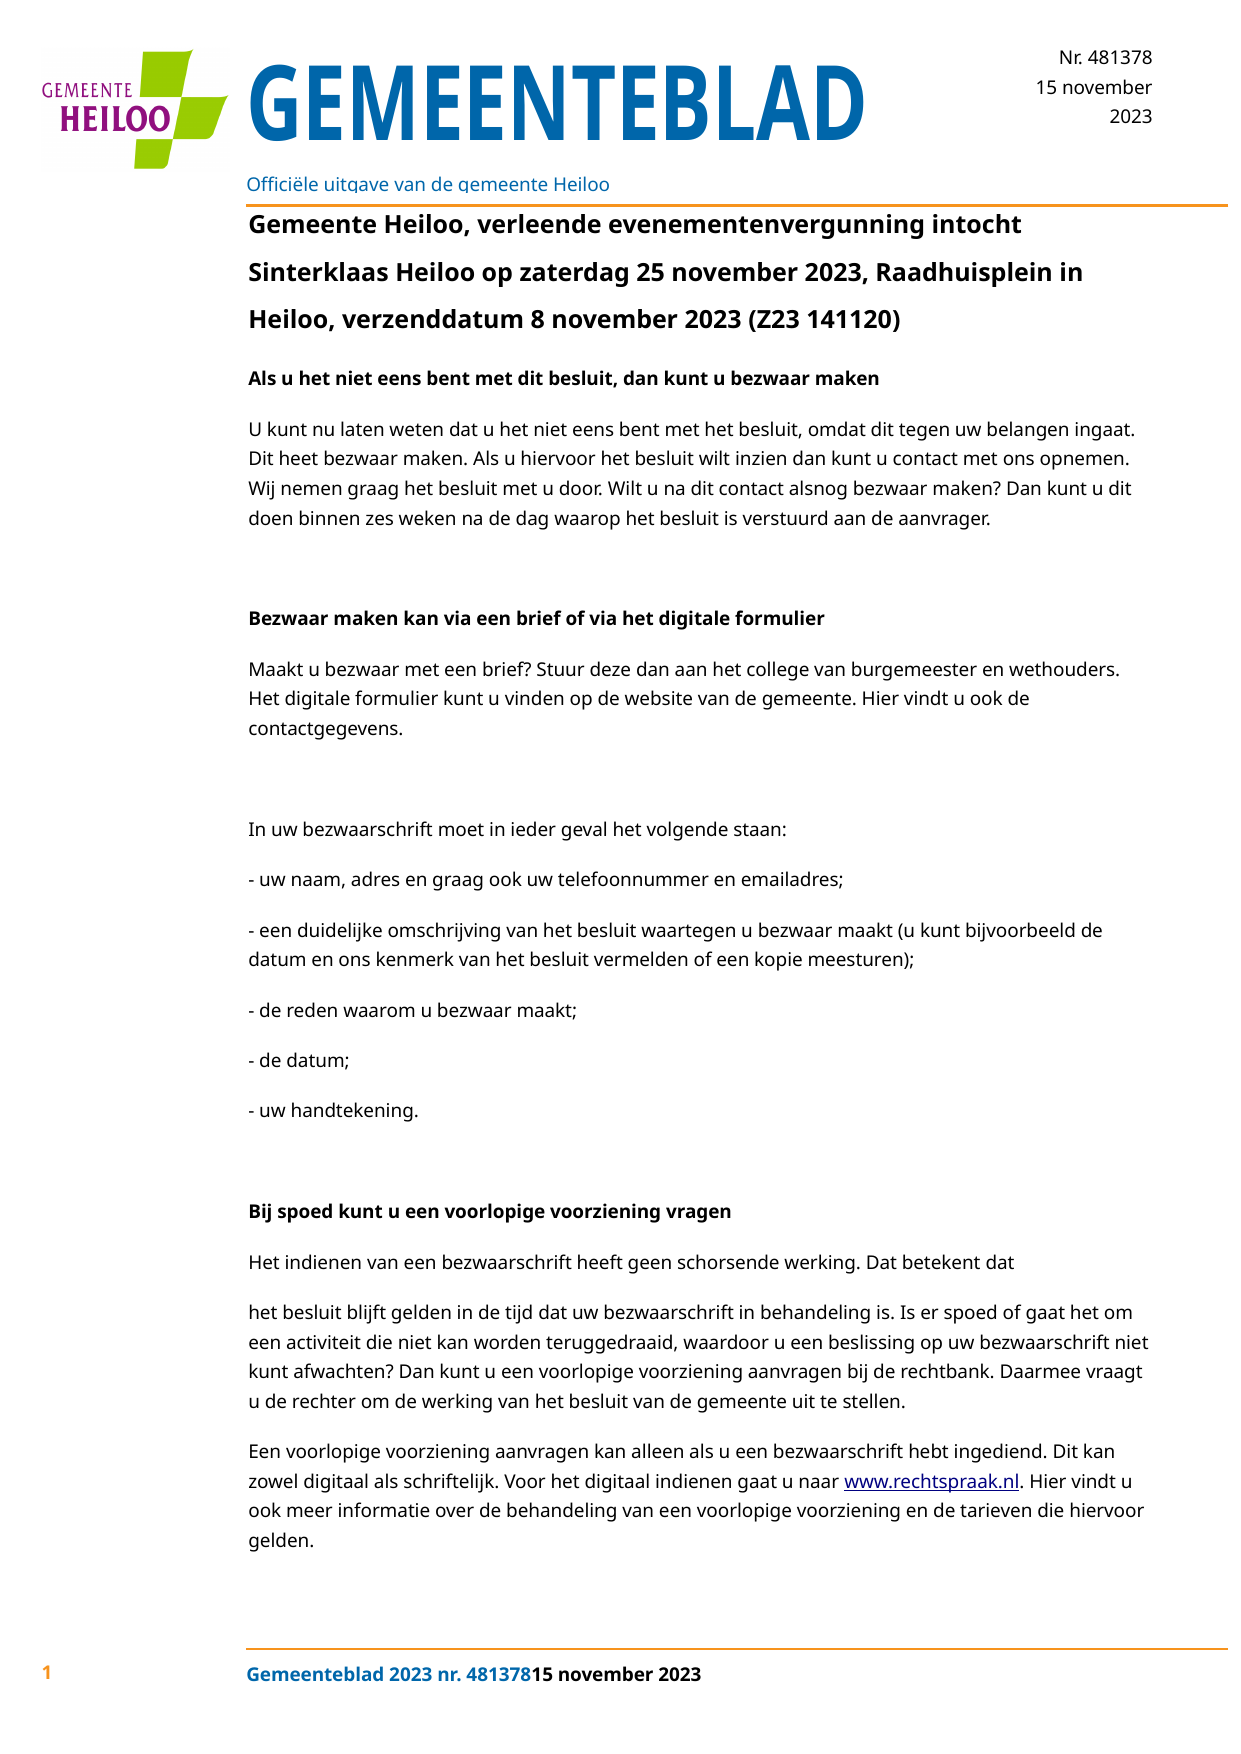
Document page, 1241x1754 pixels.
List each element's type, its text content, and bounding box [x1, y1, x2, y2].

text In uw bezwaarschrift moet in ieder geval het volgende staan: [248, 816, 1152, 842]
text - de reden waarom u bezwaar maakt; [248, 997, 1152, 1022]
text Maakt u bezwaar met een brief? Stuur deze dan aan het college van burgemeester en wethouders. Het digitale formulier kunt u vinden op de website van de gemeente. Hier vindt u ook de contactgegevens. [248, 656, 1152, 741]
text - uw handtekening. [248, 1098, 1152, 1123]
text het besluit blijft gelden in de tijd dat uw bezwaarschrift in behandeling is. Is er spoed of gaat het om een activiteit die niet kan worden teruggedraaid, waardoor u een beslissing op uw bezwaarschrift niet kunt afwachten? Dan kunt u een voorlopige voorziening aanvragen bij de rechtbank. Daarmee vraagt u de rechter om de werking van het besluit van de gemeente uit te stellen. [248, 1299, 1152, 1414]
text - uw naam, adres en graag ook uw telefoonnummer en emailadres; [248, 866, 1152, 892]
text Als u het niet eens bent met dit besluit, dan kunt u bezwaar maken [248, 366, 1152, 391]
text Bezwaar maken kan via een brief of via het digitale formulier [248, 606, 1152, 631]
text Het indienen van een bezwaarschrift heeft geen schorsende werking. Dat betekent dat [248, 1249, 1152, 1274]
text Een voorlopige voorziening aanvragen kan alleen als u een bezwaarschrift hebt ingediend. Dit kan zowel digitaal als schriftelijk. Voor het digitaal indienen gaat u naar www.rechtspraak.nl. Hier vindt u ook meer informatie over de behandeling van een voorlopige voorziening en de tarieven die hiervoor gelden. [248, 1438, 1152, 1553]
text - de datum; [248, 1047, 1152, 1073]
text U kunt nu laten weten dat u het niet eens bent met het besluit, omdat dit tegen uw belangen ingaat. Dit heet bezwaar maken. Als u hiervoor het besluit wilt inzien dan kunt u contact met ons opnemen. Wij nemen graag het besluit met u door. Wilt u na dit contact alsnog bezwaar maken? Dan kunt u dit doen binnen zes weken na de dag waarop het besluit is verstuurd aan de aanvrager. [248, 416, 1152, 530]
text Gemeente Heiloo, verleende evenementenvergunning intocht Sinterklaas Heiloo op zaterdag 25 november 2023, Raadhuisplein in Heiloo, verzenddatum 8 november 2023 (Z23 141120) [248, 207, 1152, 336]
text - een duidelijke omschrijving van het besluit waartegen u bezwaar maakt (u kunt bijvoorbeeld de datum en ons kenmerk van het besluit vermelden of een kopie meesturen); [248, 917, 1152, 972]
picture [41, 47, 231, 172]
text Bij spoed kunt u een voorlopige voorziening vragen [248, 1198, 1152, 1224]
